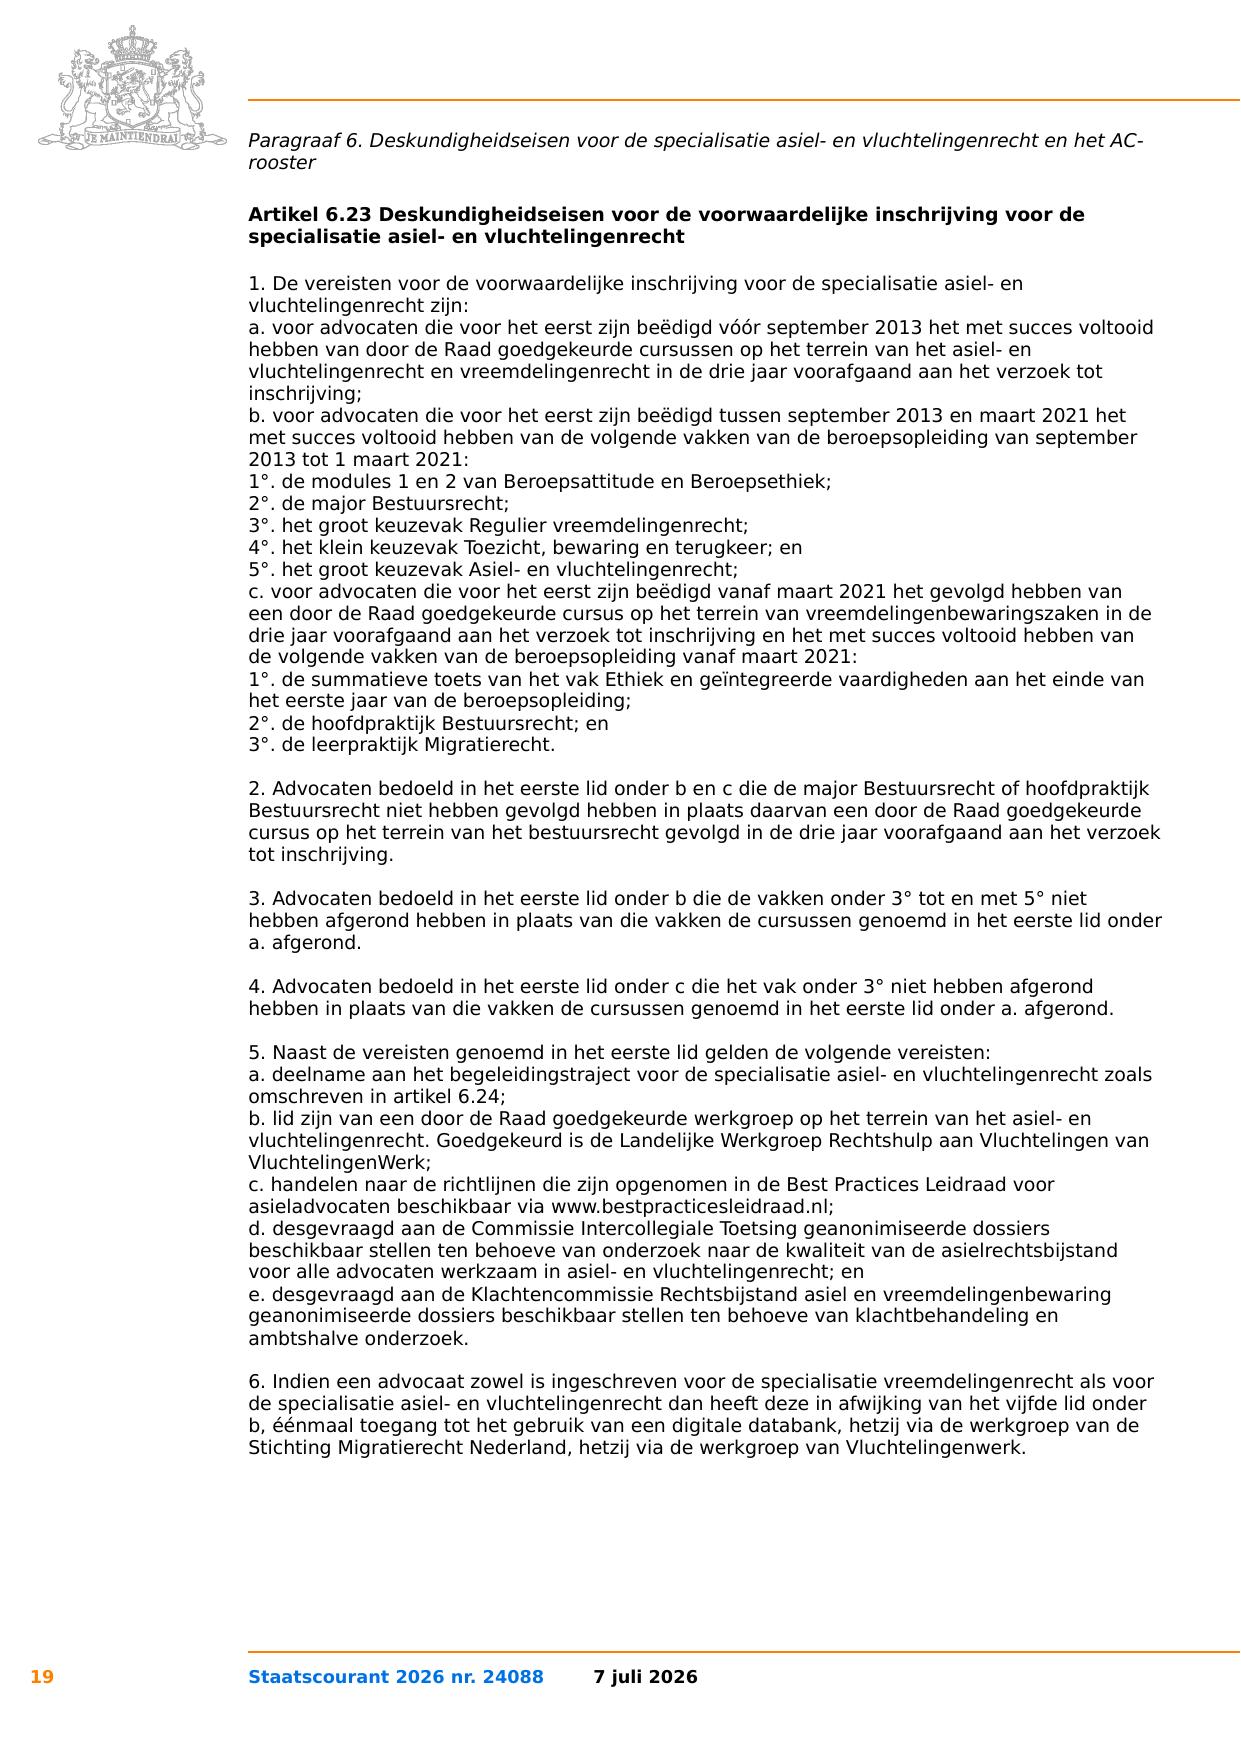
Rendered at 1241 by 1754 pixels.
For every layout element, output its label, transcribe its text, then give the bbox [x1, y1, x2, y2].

text c. handelen naar de richtlijnen die zijn opgenomen in de Best Practices Leidraad voor asieladvocaten beschikbaar via www.bestpracticesleidraad.nl; [248, 1173, 1163, 1217]
picture [38, 25, 227, 150]
text c. voor advocaten die voor het eerst zijn beëdigd vanaf maart 2021 het gevolgd hebben van een door de Raad goedgekeurde cursus op het terrein van vreemdelingenbewaringszaken in de drie jaar voorafgaand aan het verzoek tot inschrijving en het met succes voltooid hebben van de volgende vakken van de beroepsopleiding vanaf maart 2021: [248, 581, 1163, 668]
text 1°. de summatieve toets van het vak Ethiek en geïntegreerde vaardigheden aan het einde van het eerste jaar van de beroepsopleiding; [248, 668, 1163, 712]
text e. desgevraagd aan de Klachtencommissie Rechtsbijstand asiel en vreemdelingenbewaring geanonimiseerde dossiers beschikbaar stellen ten behoeve van klachtbehandeling en ambtshalve onderzoek. [248, 1283, 1163, 1349]
text 4°. het klein keuzevak Toezicht, bewaring en terugkeer; en [248, 537, 1163, 558]
text 3°. de leerpraktijk Migratierecht. [248, 734, 1163, 756]
text b. lid zijn van een door de Raad goedgekeurde werkgroep op het terrein van het asiel- en vluchtelingenrecht. Goedgekeurd is de Landelijke Werkgroep Rechtshulp aan Vluchtelingen van VluchtelingenWerk; [248, 1108, 1163, 1173]
text d. desgevraagd aan de Commissie Intercollegiale Toetsing geanonimiseerde dossiers beschikbaar stellen ten behoeve van onderzoek naar de kwaliteit van de asielrechtsbijstand voor alle advocaten werkzaam in asiel- en vluchtelingenrecht; en [248, 1217, 1163, 1283]
text 2°. de major Bestuursrecht; [248, 493, 1163, 514]
text 1. De vereisten voor de voorwaardelijke inschrijving voor de specialisatie asiel- en vluchtelingenrecht zijn: [248, 273, 1163, 317]
subtitle Paragraaf 6. Deskundigheidseisen voor de specialisatie asiel- en vluchtelingenrecht en het AC-rooster [248, 130, 1163, 174]
text 3. Advocaten bedoeld in het eerste lid onder b die de vakken onder 3° tot en met 5° niet hebben afgerond hebben in plaats van die vakken de cursussen genoemd in het eerste lid onder a. afgerond. [248, 888, 1163, 954]
text 5. Naast de vereisten genoemd in het eerste lid gelden de volgende vereisten: [248, 1042, 1163, 1064]
text 6. Indien een advocaat zowel is ingeschreven voor de specialisatie vreemdelingenrecht als voor de specialisatie asiel- en vluchtelingenrecht dan heeft deze in afwijking van het vijfde lid onder b, éénmaal toegang tot het gebruik van een digitale databank, hetzij via de werkgroep van de Stichting Migratierecht Nederland, hetzij via de werkgroep van Vluchtelingenwerk. [248, 1371, 1163, 1459]
text a. voor advocaten die voor het eerst zijn beëdigd vóór september 2013 het met succes voltooid hebben van door de Raad goedgekeurde cursussen op het terrein van het asiel- en vluchtelingenrecht en vreemdelingenrecht in de drie jaar voorafgaand aan het verzoek tot inschrijving; [248, 317, 1163, 405]
text 2. Advocaten bedoeld in het eerste lid onder b en c die de major Bestuursrecht of hoofdpraktijk Bestuursrecht niet hebben gevolgd hebben in plaats daarvan een door de Raad goedgekeurde cursus op het terrein van het bestuursrecht gevolgd in de drie jaar voorafgaand aan het verzoek tot inschrijving. [248, 778, 1163, 866]
subtitle Artikel 6.23 Deskundigheidseisen voor de voorwaardelijke inschrijving voor de specialisatie asiel- en vluchtelingenrecht [248, 204, 1163, 248]
text 1°. de modules 1 en 2 van Beroepsattitude en Beroepsethiek; [248, 471, 1163, 493]
text a. deelname aan het begeleidingstraject voor de specialisatie asiel- en vluchtelingenrecht zoals omschreven in artikel 6.24; [248, 1064, 1163, 1108]
text 2°. de hoofdpraktijk Bestuursrecht; en [248, 712, 1163, 734]
text 5°. het groot keuzevak Asiel- en vluchtelingenrecht; [248, 558, 1163, 581]
text 3°. het groot keuzevak Regulier vreemdelingenrecht; [248, 514, 1163, 537]
text 4. Advocaten bedoeld in het eerste lid onder c die het vak onder 3° niet hebben afgerond hebben in plaats van die vakken de cursussen genoemd in het eerste lid onder a. afgerond. [248, 976, 1163, 1020]
text b. voor advocaten die voor het eerst zijn beëdigd tussen september 2013 en maart 2021 het met succes voltooid hebben van de volgende vakken van de beroepsopleiding van september 2013 tot 1 maart 2021: [248, 405, 1163, 471]
